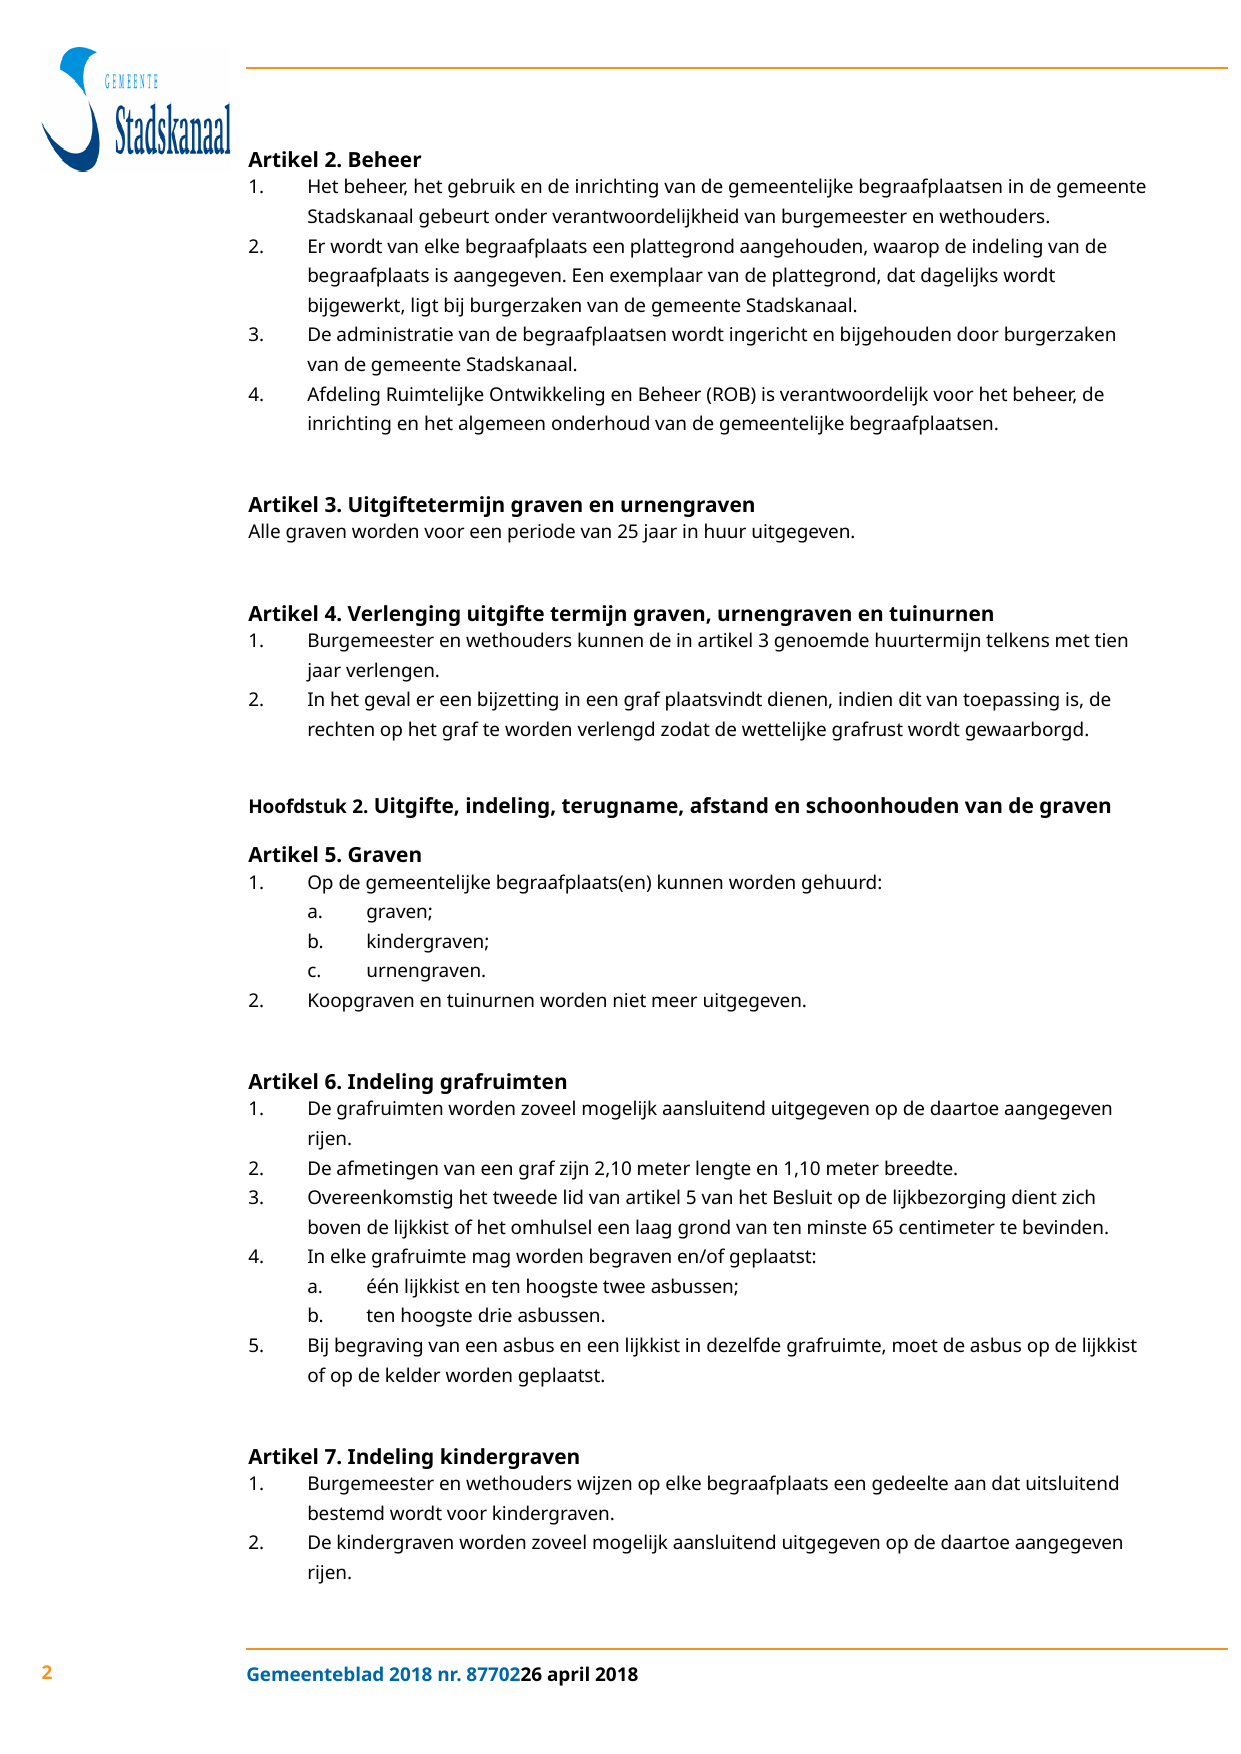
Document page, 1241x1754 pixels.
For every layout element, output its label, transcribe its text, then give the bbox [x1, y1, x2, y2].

list Het beheer, het gebruik en de inrichting van de gemeentelijke begraafplaatsen in de gemeente Stadskanaal gebeurt onder verantwoordelijkheid van burgemeester en wethouders. [248, 174, 1152, 229]
text Artikel 5. Graven [248, 840, 1152, 869]
list De administratie van de begraafplaatsen wordt ingericht en bijgehouden door burgerzaken van de gemeente Stadskanaal. [248, 322, 1152, 377]
list In het geval er een bijzetting in een graf plaatsvindt dienen, indien dit van toepassing is, de rechten op het graf te worden verlengd zodat de wettelijke grafrust wordt gewaarborgd. [248, 686, 1152, 742]
list één lijkkist en ten hoogste twee asbussen; [307, 1273, 1152, 1299]
list Burgemeester en wethouders wijzen op elke begraafplaats een gedeelte aan dat uitsluitend bestemd wordt voor kindergraven. [248, 1470, 1152, 1526]
list Overeenkomstig het tweede lid van artikel 5 van het Besluit op de lijkbezorging dient zich boven de lijkkist of het omhulsel een laag grond van ten minste 65 centimeter te bevinden. [248, 1184, 1152, 1240]
text Artikel 3. Uitgiftetermijn graven en urnengraven [248, 490, 1152, 519]
text Artikel 7. Indeling kindergraven [248, 1442, 1152, 1470]
list Burgemeester en wethouders kunnen de in artikel 3 genoemde huurtermijn telkens met tien jaar verlengen. [248, 627, 1152, 682]
list urnengraven. [307, 958, 1152, 983]
text Artikel 2. Beheer [248, 145, 1152, 174]
list De afmetingen van een graf zijn 2,10 meter lengte en 1,10 meter breedte. [248, 1155, 1152, 1181]
text Alle graven worden voor een periode van 25 jaar in huur uitgegeven. [248, 519, 1152, 544]
picture [41, 47, 231, 172]
list graven; [307, 898, 1152, 924]
list kindergraven; [307, 928, 1152, 954]
text Artikel 4. Verlenging uitgifte termijn graven, urnengraven en tuinurnen [248, 599, 1152, 627]
list Bij begraving van een asbus en een lijkkist in dezelfde grafruimte, moet de asbus op de lijkkist of op de kelder worden geplaatst. [248, 1332, 1152, 1388]
list De grafruimten worden zoveel mogelijk aansluitend uitgegeven op de daartoe aangegeven rijen. [248, 1096, 1152, 1151]
list Er wordt van elke begraafplaats een plattegrond aangehouden, waarop de indeling van de begraafplaats is aangegeven. Een exemplaar van de plattegrond, dat dagelijks wordt bijgewerkt, ligt bij burgerzaken van de gemeente Stadskanaal. [248, 233, 1152, 318]
list De kindergraven worden zoveel mogelijk aansluitend uitgegeven op de daartoe aangegeven rijen. [248, 1529, 1152, 1585]
list Op de gemeentelijke begraafplaats(en) kunnen worden gehuurd: [248, 869, 1152, 894]
list ten hoogste drie asbussen. [307, 1303, 1152, 1328]
list Koopgraven en tuinurnen worden niet meer uitgegeven. [248, 987, 1152, 1013]
text Hoofdstuk 2. Uitgifte, indeling, terugname, afstand en schoonhouden van de graven [248, 791, 1152, 819]
text Artikel 6. Indeling grafruimten [248, 1067, 1152, 1096]
list Afdeling Ruimtelijke Ontwikkeling en Beheer (ROB) is verantwoordelijk voor het beheer, de inrichting en het algemeen onderhoud van de gemeentelijke begraafplaatsen. [248, 381, 1152, 436]
list In elke grafruimte mag worden begraven en/of geplaatst: [248, 1243, 1152, 1269]
